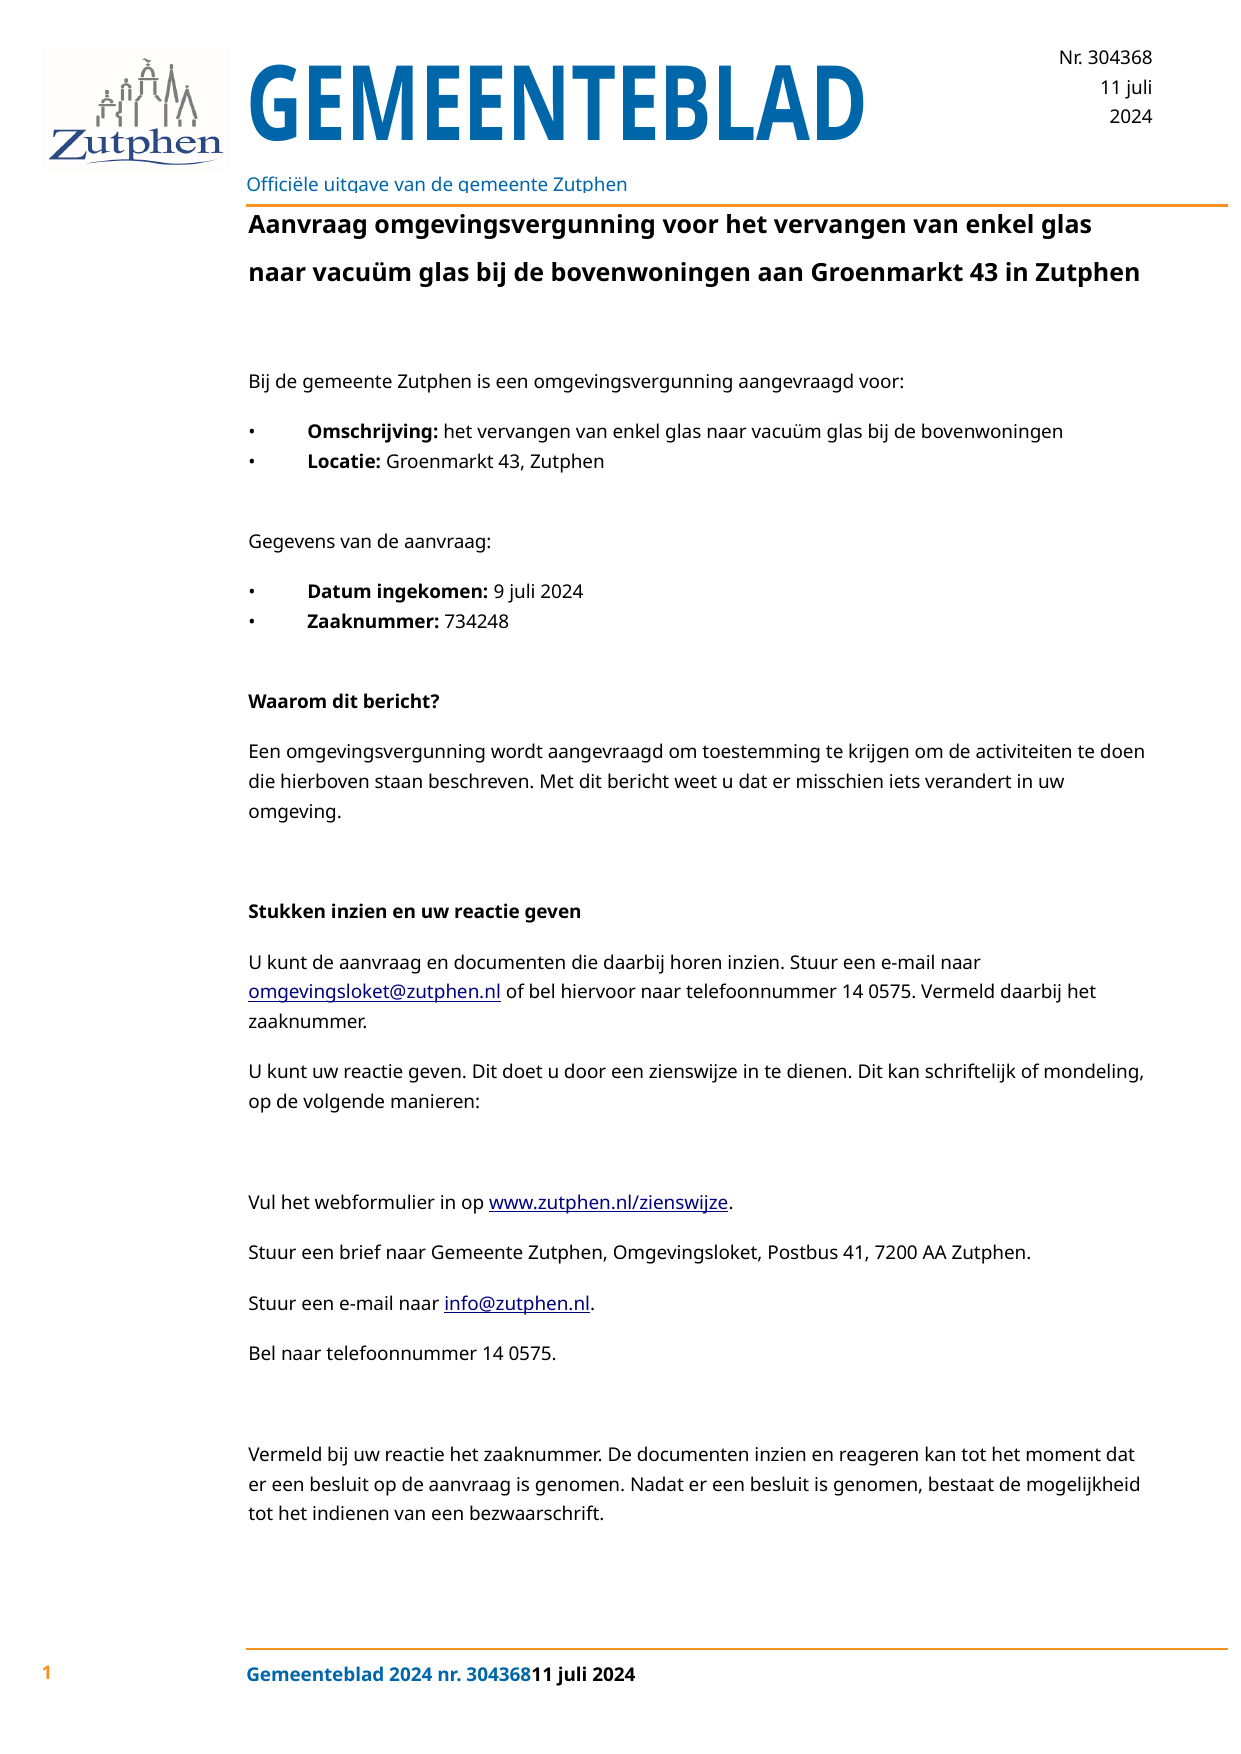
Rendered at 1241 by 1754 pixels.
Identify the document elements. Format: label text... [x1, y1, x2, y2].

text Vul het webformulier in op www.zutphen.nl/zienswijze. [248, 1189, 1152, 1215]
text Stuur een e-mail naar info@zutphen.nl. [248, 1290, 1152, 1316]
list Zaaknummer: 734248 [248, 608, 1152, 634]
text Waarom dit bericht? [248, 688, 1152, 714]
text U kunt de aanvraag en documenten die daarbij horen inzien. Stuur een e-mail naar omgevingsloket@zutphen.nl of bel hiervoor naar telefoonnummer 14 0575. Vermeld daarbij het zaaknummer. [248, 949, 1152, 1034]
picture [41, 47, 231, 172]
text Stukken inzien en uw reactie geven [248, 899, 1152, 924]
text U kunt uw reactie geven. Dit doet u door een zienswijze in te dienen. Dit kan schriftelijk of mondeling, op de volgende manieren: [248, 1059, 1152, 1114]
text Vermeld bij uw reactie het zaaknummer. De documenten inzien en reageren kan tot het moment dat er een besluit op de aanvraag is genomen. Nadat er een besluit is genomen, bestaat de mogelijkheid tot het indienen van een bezwaarschrift. [248, 1441, 1152, 1526]
text Gegevens van de aanvraag: [248, 528, 1152, 554]
text Een omgevingsvergunning wordt aangevraagd om toestemming te krijgen om de activiteiten te doen die hierboven staan beschreven. Met dit bericht weet u dat er misschien iets verandert in uw omgeving. [248, 739, 1152, 824]
text Bij de gemeente Zutphen is een omgevingsvergunning aangevraagd voor: [248, 368, 1152, 394]
list Omschrijving: het vervangen van enkel glas naar vacuüm glas bij de bovenwoningen [248, 419, 1152, 444]
list Locatie: Groenmarkt 43, Zutphen [248, 448, 1152, 474]
text Bel naar telefoonnummer 14 0575. [248, 1340, 1152, 1366]
text Stuur een brief naar Gemeente Zutphen, Omgevingsloket, Postbus 41, 7200 AA Zutphen. [248, 1239, 1152, 1265]
list Datum ingekomen: 9 juli 2024 [248, 579, 1152, 604]
text Aanvraag omgevingsvergunning voor het vervangen van enkel glas naar vacuüm glas bij de bovenwoningen aan Groenmarkt 43 in Zutphen [248, 207, 1152, 288]
